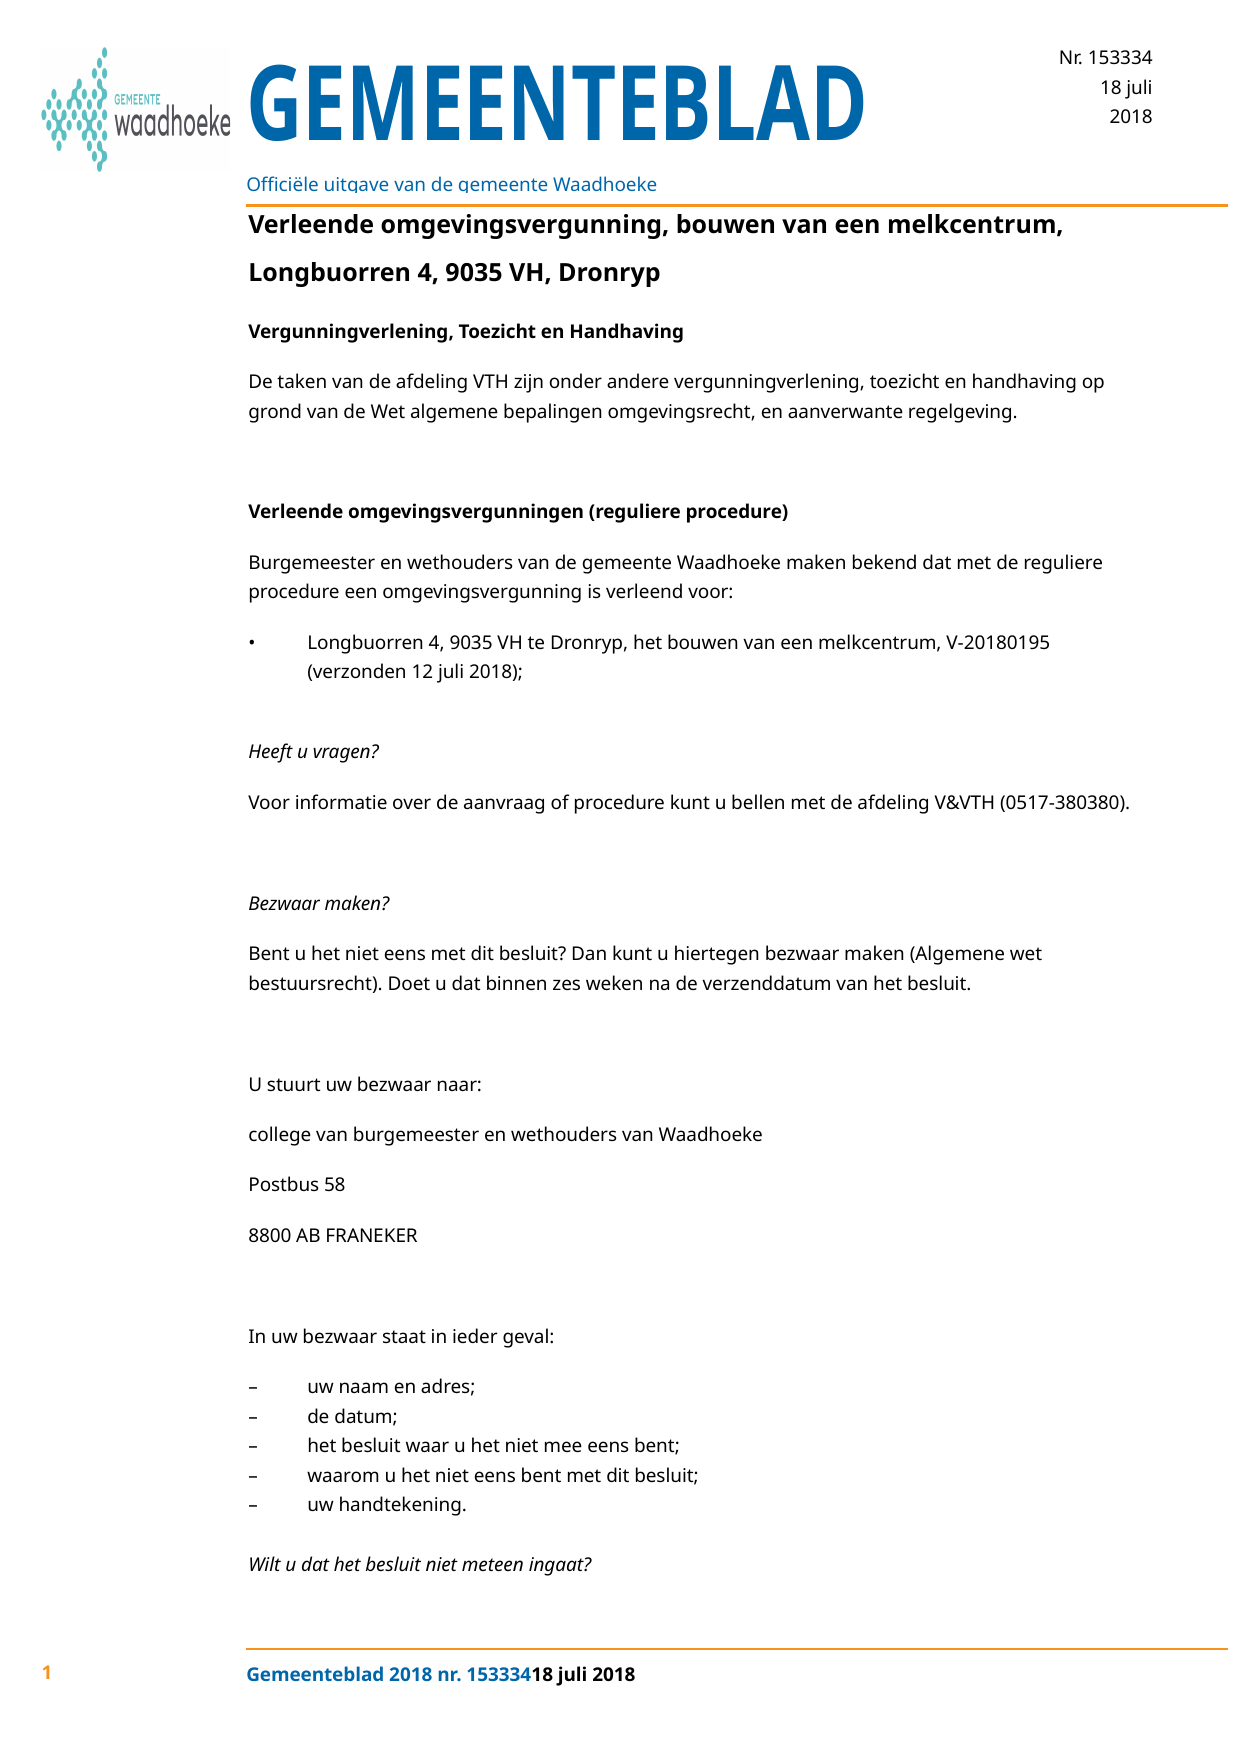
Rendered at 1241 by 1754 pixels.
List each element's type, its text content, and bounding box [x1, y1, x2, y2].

list het besluit waar u het niet mee eens bent; [248, 1432, 1152, 1458]
text Wilt u dat het besluit niet meteen ingaat? [248, 1551, 1152, 1577]
text Voor informatie over de aanvraag of procedure kunt u bellen met de afdeling V&VTH (0517-380380). [248, 789, 1152, 815]
text Burgemeester en wethouders van de gemeente Waadhoeke maken bekend dat met de reguliere procedure een omgevingsvergunning is verleend voor: [248, 549, 1152, 604]
list Longbuorren 4, 9035 VH te Dronryp, het bouwen van een melkcentrum, V-20180195 (verzonden 12 juli 2018); [248, 629, 1152, 684]
text 8800 AB FRANEKER [248, 1222, 1152, 1248]
text Vergunningverlening, Toezicht en Handhaving [248, 318, 1152, 344]
list de datum; [248, 1403, 1152, 1429]
text Verleende omgevingsvergunningen (reguliere procedure) [248, 499, 1152, 524]
text Bent u het niet eens met dit besluit? Dan kunt u hiertegen bezwaar maken (Algemene wet bestuursrecht). Doet u dat binnen zes weken na de verzenddatum van het besluit. [248, 940, 1152, 996]
text In uw bezwaar staat in ieder geval: [248, 1323, 1152, 1349]
list uw naam en adres; [248, 1373, 1152, 1399]
list uw handtekening. [248, 1492, 1152, 1517]
list waarom u het niet eens bent met dit besluit; [248, 1462, 1152, 1488]
text Bezwaar maken? [248, 890, 1152, 916]
text De taken van de afdeling VTH zijn onder andere vergunningverlening, toezicht en handhaving op grond van de Wet algemene bepalingen omgevingsrecht, en aanverwante regelgeving. [248, 368, 1152, 424]
text Postbus 58 [248, 1172, 1152, 1197]
text U stuurt uw bezwaar naar: [248, 1071, 1152, 1097]
picture [41, 47, 231, 172]
text Verleende omgevingsvergunning, bouwen van een melkcentrum, Longbuorren 4, 9035 VH, Dronryp [248, 207, 1152, 288]
text college van burgemeester en wethouders van Waadhoeke [248, 1121, 1152, 1147]
text Heeft u vragen? [248, 739, 1152, 764]
